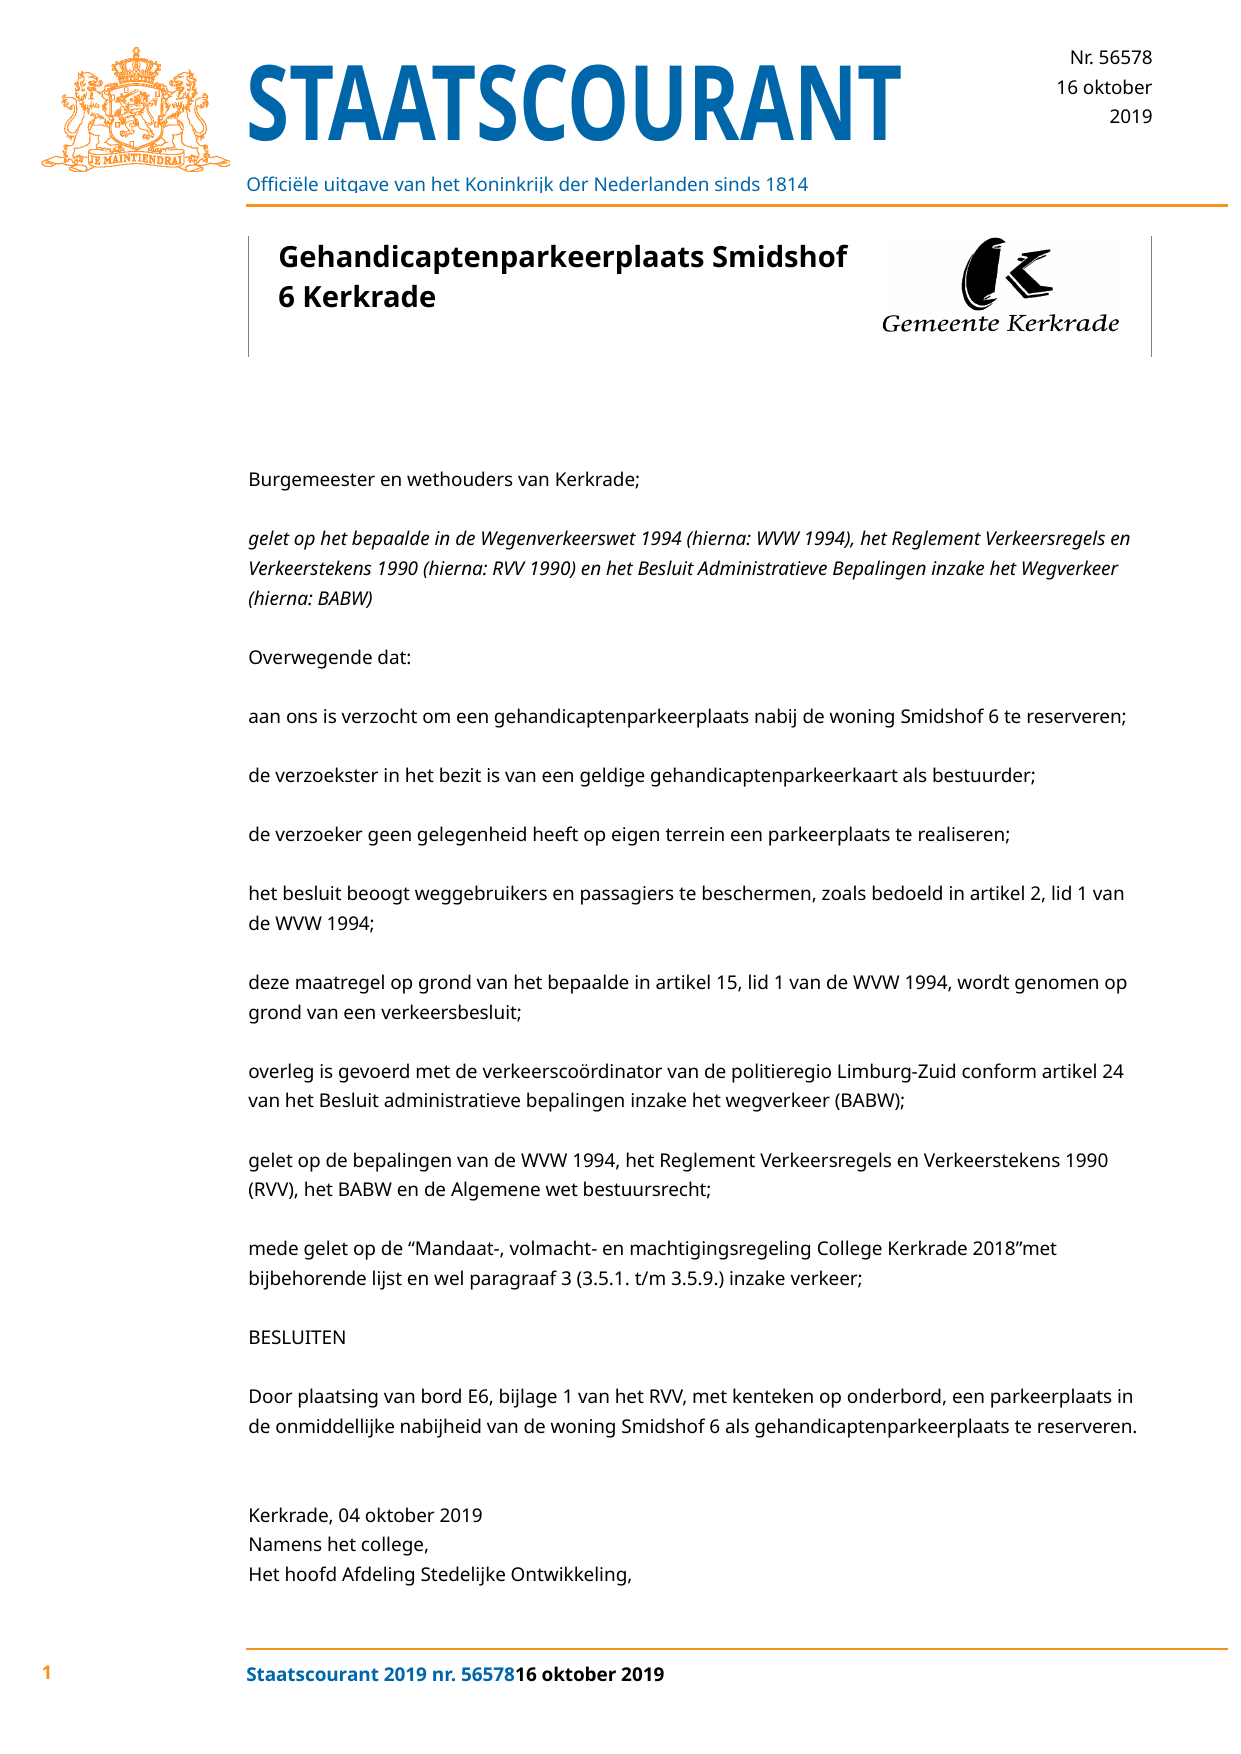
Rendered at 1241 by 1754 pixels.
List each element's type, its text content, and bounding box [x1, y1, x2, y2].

text gelet op de bepalingen van de WVW 1994, het Reglement Verkeersregels en Verkeerstekens 1990 (RVV), het BABW en de Algemene wet bestuursrecht; [248, 1147, 1152, 1202]
text Het hoofd Afdeling Stedelijke Ontwikkeling, [248, 1561, 1152, 1587]
text de verzoekster in het bezit is van een geldige gehandicaptenparkeerkaart als bestuurder; [248, 762, 1152, 788]
text gelet op het bepaalde in de Wegenverkeerswet 1994 (hierna: WVW 1994), het Reglement Verkeersregels en Verkeerstekens 1990 (hierna: RVV 1990) en het Besluit Administratieve Bepalingen inzake het Wegverkeer (hierna: BABW) [248, 526, 1152, 611]
text BESLUITEN [248, 1324, 1152, 1350]
text Burgemeester en wethouders van Kerkrade; [248, 466, 1152, 492]
text aan ons is verzocht om een gehandicaptenparkeerplaats nabij de woning Smidshof 6 te reserveren; [248, 703, 1152, 729]
table_header [850, 236, 1151, 357]
text deze maatregel op grond van het bepaalde in artikel 15, lid 1 van de WVW 1994, wordt genomen op grond van een verkeersbesluit; [248, 969, 1152, 1025]
text Namens het college, [248, 1531, 1152, 1557]
text de verzoeker geen gelegenheid heeft op eigen terrein een parkeerplaats te realiseren; [248, 821, 1152, 847]
text Overwegende dat: [248, 644, 1152, 670]
picture [882, 236, 1119, 332]
picture [41, 47, 231, 172]
text het besluit beoogt weggebruikers en passagiers te beschermen, zoals bedoeld in artikel 2, lid 1 van de WVW 1994; [248, 881, 1152, 936]
text Kerkrade, 04 oktober 2019 [248, 1502, 1152, 1528]
text overleg is gevoerd met de verkeerscoördinator van de politieregio Limburg-Zuid conform artikel 24 van het Besluit administratieve bepalingen inzake het wegverkeer (BABW); [248, 1058, 1152, 1113]
text Door plaatsing van bord E6, bijlage 1 van het RVV, met kenteken op onderbord, een parkeerplaats in de onmiddellijke nabijheid van de woning Smidshof 6 als gehandicaptenparkeerplaats te reserveren. [248, 1383, 1152, 1439]
text mede gelet op de “Mandaat-, volmacht- en machtigingsregeling College Kerkrade 2018”met bijbehorende lijst en wel paragraaf 3 (3.5.1. t/m 3.5.9.) inzake verkeer; [248, 1236, 1152, 1291]
table_header Gehandicaptenparkeerplaats Smidshof 6 Kerkrade [249, 236, 850, 357]
